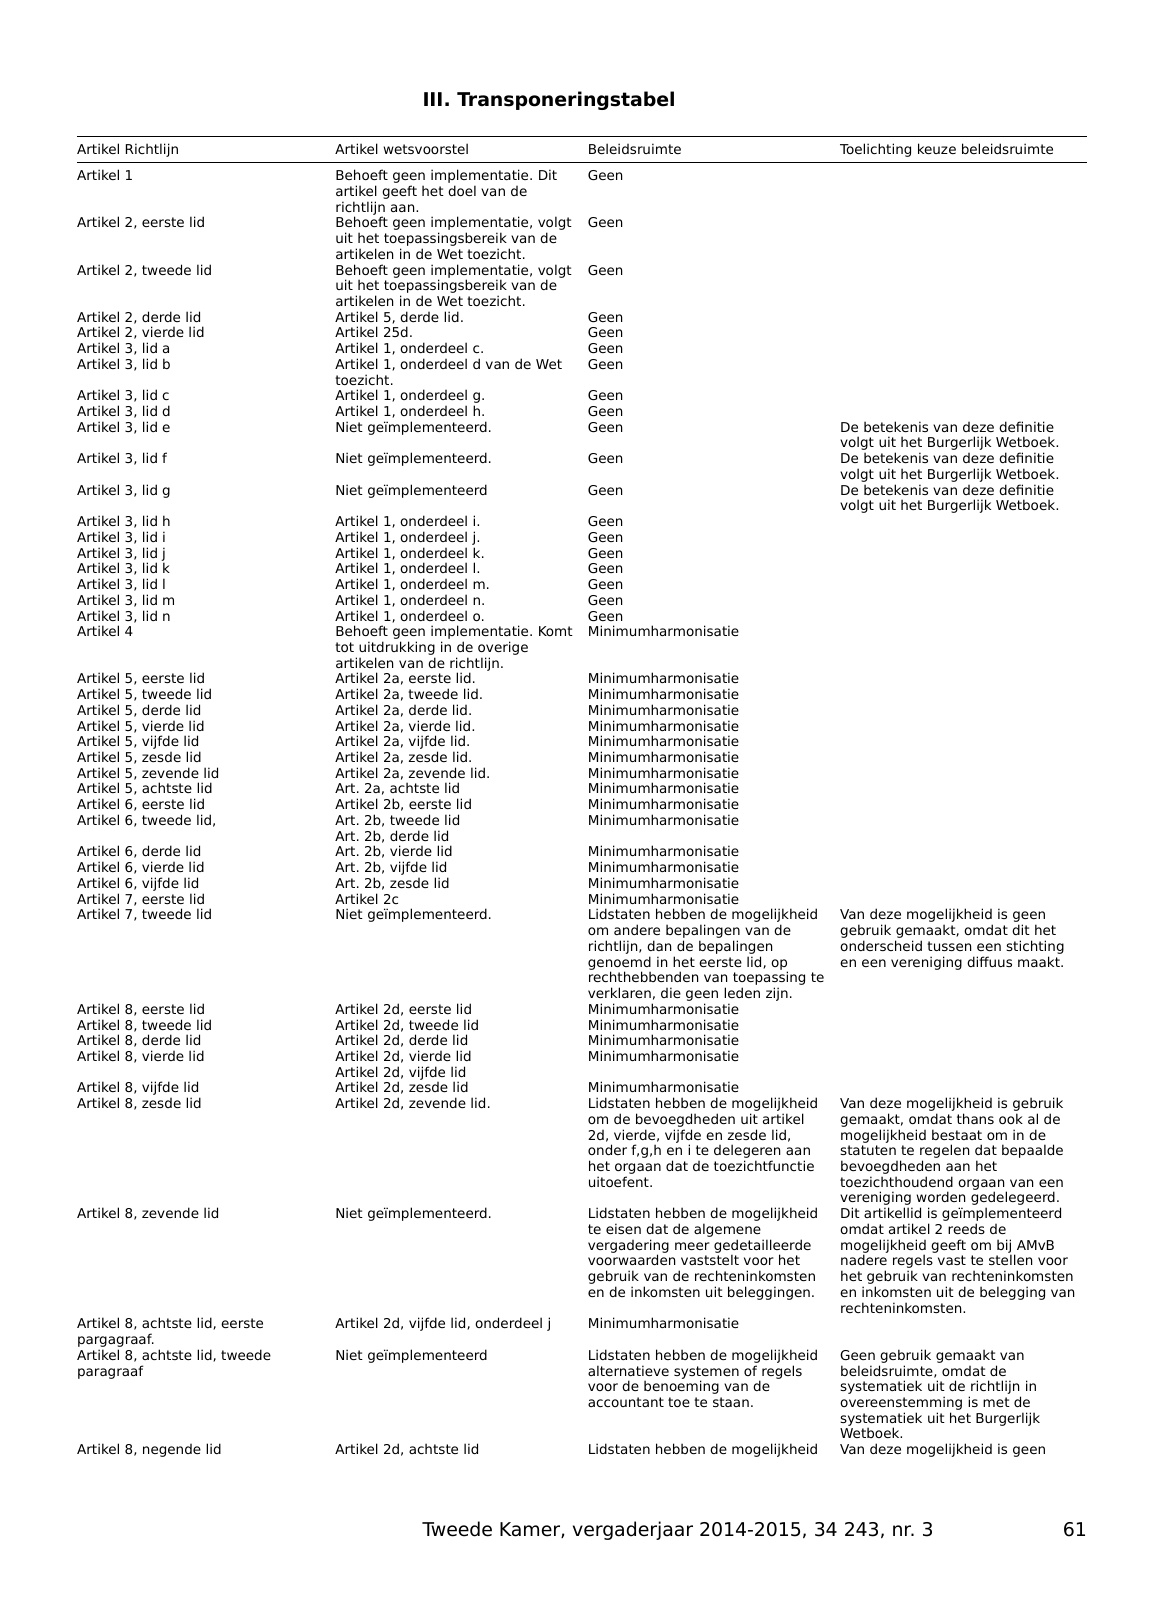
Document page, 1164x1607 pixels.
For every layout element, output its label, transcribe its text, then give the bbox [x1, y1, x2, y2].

table_cell [834, 860, 1087, 876]
table_cell [834, 577, 1087, 593]
table_cell Minimumharmonisatie [582, 844, 834, 860]
table_cell [834, 1316, 1087, 1348]
table_cell [834, 388, 1087, 404]
table_cell [834, 262, 1087, 309]
table_cell [834, 1033, 1087, 1049]
table_cell Artikel 3, lid m [77, 593, 329, 608]
table_cell Artikel 6, derde lid [77, 844, 329, 860]
table_cell Artikel 2b, eerste lid [329, 797, 582, 813]
table_cell Artikel 3, lid f [77, 451, 329, 482]
table_cell Artikel 3, lid e [77, 420, 329, 451]
table_cell Art. 2b, vijfde lid [329, 860, 582, 876]
table_cell [834, 514, 1087, 530]
table_cell Artikel 1, onderdeel o. [329, 608, 582, 624]
table_cell Artikel 2d, eerste lid [329, 1002, 582, 1017]
table_cell Artikel 2d, vierde lid Artikel 2d, vijfde lid [329, 1049, 582, 1080]
table_cell Art. 2a, achtste lid [329, 781, 582, 797]
table_cell Artikel 5, zevende lid [77, 766, 329, 781]
table_header Toelichting keuze beleidsruimte [834, 137, 1087, 162]
table_cell Artikel 1, onderdeel h. [329, 404, 582, 419]
table_cell Dit artikellid is geïmplementeerd omdat artikel 2 reeds de mogelijkheid geeft om bij AMvB nadere regels vast te stellen voor het gebruik van rechteninkomsten en inkomsten uit de belegging van rechteninkomsten. [834, 1206, 1087, 1316]
table_cell Minimumharmonisatie [582, 860, 834, 876]
table_cell Artikel 8, negende lid [77, 1442, 329, 1458]
table_cell Artikel 2d, achtste lid [329, 1442, 582, 1458]
table_cell Artikel 7, eerste lid [77, 891, 329, 907]
table_cell Artikel 1, onderdeel i. [329, 514, 582, 530]
table_cell Lidstaten hebben de mogelijkheid om andere bepalingen van de richtlijn, dan de bepalingen genoemd in het eerste lid, op rechthebbenden van toepassing te verklaren, die geen leden zijn. [582, 907, 834, 1002]
table_cell Geen [582, 593, 834, 608]
table_cell Artikel 8, vierde lid [77, 1049, 329, 1080]
table_cell [834, 530, 1087, 545]
table_cell Artikel 6, vijfde lid [77, 876, 329, 891]
table_cell Minimumharmonisatie [582, 671, 834, 687]
table_cell Artikel 2d, vijfde lid, onderdeel j [329, 1316, 582, 1348]
table_cell Artikel 3, lid b [77, 357, 329, 388]
table_cell Geen [582, 163, 834, 215]
table_cell Artikel 8, zevende lid [77, 1206, 329, 1316]
table_cell Artikel 1, onderdeel g. [329, 388, 582, 404]
table_cell Minimumharmonisatie [582, 1002, 834, 1017]
table_cell Artikel 1, onderdeel c. [329, 341, 582, 357]
table_cell Artikel 2a, zevende lid. [329, 766, 582, 781]
table_cell [834, 876, 1087, 891]
table_header Beleidsruimte [582, 137, 834, 162]
table_cell Artikel 6, vierde lid [77, 860, 329, 876]
table_cell Artikel 2a, tweede lid. [329, 687, 582, 703]
table_cell Geen [582, 608, 834, 624]
table_cell Artikel 3, lid k [77, 561, 329, 577]
table_cell Minimumharmonisatie [582, 876, 834, 891]
table_cell [834, 781, 1087, 797]
table_cell [834, 844, 1087, 860]
table_cell Artikel 25d. [329, 325, 582, 341]
table_cell Artikel 2, tweede lid [77, 262, 329, 309]
table_cell Artikel 3, lid n [77, 608, 329, 624]
table_cell Artikel 2a, vierde lid. [329, 719, 582, 734]
table_cell Minimumharmonisatie [582, 813, 834, 844]
table_cell Geen [582, 530, 834, 545]
table_cell Behoeft geen implementatie. Komt tot uitdrukking in de overige artikelen van de richtlijn. [329, 624, 582, 671]
table_cell Artikel 1, onderdeel m. [329, 577, 582, 593]
table_cell Artikel 8, zesde lid [77, 1096, 329, 1206]
table_cell Minimumharmonisatie [582, 1080, 834, 1096]
table_cell [834, 750, 1087, 766]
table_cell Geen [582, 420, 834, 451]
table_cell Minimumharmonisatie [582, 687, 834, 703]
table_cell [834, 163, 1087, 215]
table_cell Minimumharmonisatie [582, 781, 834, 797]
table_cell [834, 608, 1087, 624]
table_cell Artikel 2d, zesde lid [329, 1080, 582, 1096]
table_cell [834, 561, 1087, 577]
table_cell Artikel 5, vierde lid [77, 719, 329, 734]
table_cell Artikel 3, lid d [77, 404, 329, 419]
table_cell Artikel 5, zesde lid [77, 750, 329, 766]
table_cell Artikel 1, onderdeel k. [329, 545, 582, 561]
table_cell Artikel 6, tweede lid, [77, 813, 329, 844]
table_cell [834, 404, 1087, 419]
table_header Artikel Richtlijn [77, 137, 329, 162]
table_cell Artikel 8, vijfde lid [77, 1080, 329, 1096]
table_cell Van deze mogelijkheid is geen gebruik gemaakt, omdat dit het onderscheid tussen een stichting en een vereniging diffuus maakt. [834, 907, 1087, 1002]
table_cell Art. 2b, tweede lid Art. 2b, derde lid [329, 813, 582, 844]
table_cell Geen [582, 262, 834, 309]
table_cell [834, 357, 1087, 388]
table_cell Artikel 6, eerste lid [77, 797, 329, 813]
table_cell Van deze mogelijkheid is geen [834, 1442, 1087, 1458]
table_cell Geen [582, 357, 834, 388]
table_cell Geen [582, 483, 834, 514]
table_cell [834, 797, 1087, 813]
table_cell Artikel 2a, eerste lid. [329, 671, 582, 687]
table_cell Artikel 2a, zesde lid. [329, 750, 582, 766]
table_cell Behoeft geen implementatie, volgt uit het toepassingsbereik van de artikelen in de Wet toezicht. [329, 215, 582, 262]
table_cell [834, 1002, 1087, 1017]
table_cell Behoeft geen implementatie. Dit artikel geeft het doel van de richtlijn aan. [329, 163, 582, 215]
table_cell Niet geïmplementeerd. [329, 451, 582, 482]
table_cell Artikel 1, onderdeel j. [329, 530, 582, 545]
table_cell Minimumharmonisatie [582, 734, 834, 750]
table_cell Artikel 3, lid l [77, 577, 329, 593]
table_cell Niet geïmplementeerd. [329, 420, 582, 451]
table_cell Artikel 8, derde lid [77, 1033, 329, 1049]
table_cell Artikel 8, achtste lid, eerste pargagraaf. [77, 1316, 329, 1348]
table_cell Behoeft geen implementatie, volgt uit het toepassingsbereik van de artikelen in de Wet toezicht. [329, 262, 582, 309]
table_cell Artikel 1, onderdeel n. [329, 593, 582, 608]
table_cell Artikel 8, tweede lid [77, 1017, 329, 1033]
table_cell Lidstaten hebben de mogelijkheid te eisen dat de algemene vergadering meer gedetailleerde voorwaarden vaststelt voor het gebruik van de rechteninkomsten en de inkomsten uit beleggingen. [582, 1206, 834, 1316]
table_cell Artikel 2a, vijfde lid. [329, 734, 582, 750]
table_cell De betekenis van deze definitie volgt uit het Burgerlijk Wetboek. [834, 451, 1087, 482]
table_cell [834, 215, 1087, 262]
table_cell Artikel 3, lid i [77, 530, 329, 545]
table_cell Artikel 7, tweede lid [77, 907, 329, 1002]
table_cell Geen [582, 514, 834, 530]
table_cell [834, 687, 1087, 703]
table_cell [834, 1017, 1087, 1033]
table_cell Artikel 3, lid a [77, 341, 329, 357]
table_cell Artikel 5, tweede lid [77, 687, 329, 703]
table_cell Artikel 2, derde lid [77, 310, 329, 325]
table_cell Geen [582, 310, 834, 325]
table_cell Artikel 3, lid c [77, 388, 329, 404]
table_cell Geen [582, 341, 834, 357]
table_cell Geen [582, 388, 834, 404]
table_cell Lidstaten hebben de mogelijkheid [582, 1442, 834, 1458]
table_cell Artikel 4 [77, 624, 329, 671]
table_cell Geen [582, 451, 834, 482]
table_cell Geen [582, 215, 834, 262]
table_cell Artikel 2d, tweede lid [329, 1017, 582, 1033]
table_cell Geen [582, 545, 834, 561]
table_cell [834, 766, 1087, 781]
table_cell Niet geïmplementeerd. [329, 907, 582, 1002]
table_cell Artikel 2, vierde lid [77, 325, 329, 341]
table_cell Artikel 5, derde lid. [329, 310, 582, 325]
table_cell [834, 703, 1087, 718]
table_cell De betekenis van deze definitie volgt uit het Burgerlijk Wetboek. [834, 483, 1087, 514]
table_cell Lidstaten hebben de mogelijkheid alternatieve systemen of regels voor de benoeming van de accountant toe te staan. [582, 1348, 834, 1442]
table_cell Minimumharmonisatie [582, 1033, 834, 1049]
table_cell [834, 671, 1087, 687]
table_cell Artikel 1, onderdeel d van de Wet toezicht. [329, 357, 582, 388]
table_cell Artikel 3, lid j [77, 545, 329, 561]
table_cell Art. 2b, vierde lid [329, 844, 582, 860]
table_header Artikel wetsvoorstel [329, 137, 582, 162]
table_cell Artikel 1 [77, 163, 329, 215]
table_cell Van deze mogelijkheid is gebruik gemaakt, omdat thans ook al de mogelijkheid bestaat om in de statuten te regelen dat bepaalde bevoegdheden aan het toezichthoudend orgaan van een vereniging worden gedelegeerd. [834, 1096, 1087, 1206]
table_cell [834, 310, 1087, 325]
table_cell Artikel 5, derde lid [77, 703, 329, 718]
table_cell Minimumharmonisatie [582, 1049, 834, 1080]
table_cell Minimumharmonisatie [582, 1017, 834, 1033]
table_cell Niet geïmplementeerd [329, 1348, 582, 1442]
table_cell Minimumharmonisatie [582, 719, 834, 734]
table_cell [834, 891, 1087, 907]
subtitle III. Transponeringstabel [422, 89, 1087, 111]
table_cell Artikel 2a, derde lid. [329, 703, 582, 718]
table_cell Artikel 2c [329, 891, 582, 907]
table_cell [834, 813, 1087, 844]
table_cell Artikel 5, achtste lid [77, 781, 329, 797]
table_cell Artikel 1, onderdeel l. [329, 561, 582, 577]
table_cell [834, 593, 1087, 608]
table_cell Minimumharmonisatie [582, 750, 834, 766]
table_cell Art. 2b, zesde lid [329, 876, 582, 891]
table_cell [834, 545, 1087, 561]
table_cell Artikel 5, eerste lid [77, 671, 329, 687]
table_cell [834, 1049, 1087, 1080]
table_cell Minimumharmonisatie [582, 891, 834, 907]
table_cell [834, 624, 1087, 671]
table_cell Artikel 8, achtste lid, tweede paragraaf [77, 1348, 329, 1442]
table_cell Geen gebruik gemaakt van beleidsruimte, omdat de systematiek uit de richtlijn in overeenstemming is met de systematiek uit het Burgerlijk Wetboek. [834, 1348, 1087, 1442]
table_cell Minimumharmonisatie [582, 797, 834, 813]
table_cell Minimumharmonisatie [582, 624, 834, 671]
table_cell [834, 734, 1087, 750]
table_cell [834, 719, 1087, 734]
table_cell Niet geïmplementeerd [329, 483, 582, 514]
table_cell [834, 325, 1087, 341]
table_cell [834, 1080, 1087, 1096]
table_cell Minimumharmonisatie [582, 766, 834, 781]
table_cell Artikel 3, lid h [77, 514, 329, 530]
table_cell Artikel 2d, derde lid [329, 1033, 582, 1049]
table_cell Minimumharmonisatie [582, 703, 834, 718]
table_cell Geen [582, 561, 834, 577]
table_cell Artikel 8, eerste lid [77, 1002, 329, 1017]
table_cell Artikel 5, vijfde lid [77, 734, 329, 750]
table_cell [834, 341, 1087, 357]
table_cell Lidstaten hebben de mogelijkheid om de bevoegdheden uit artikel 2d, vierde, vijfde en zesde lid, onder f,g,h en i te delegeren aan het orgaan dat de toezichtfunctie uitoefent. [582, 1096, 834, 1206]
table_cell Geen [582, 577, 834, 593]
table_cell Geen [582, 325, 834, 341]
table_cell Artikel 2, eerste lid [77, 215, 329, 262]
table_cell De betekenis van deze definitie volgt uit het Burgerlijk Wetboek. [834, 420, 1087, 451]
table_cell Artikel 3, lid g [77, 483, 329, 514]
table_cell Geen [582, 404, 834, 419]
table_cell Niet geïmplementeerd. [329, 1206, 582, 1316]
table_cell Minimumharmonisatie [582, 1316, 834, 1348]
table_cell Artikel 2d, zevende lid. [329, 1096, 582, 1206]
